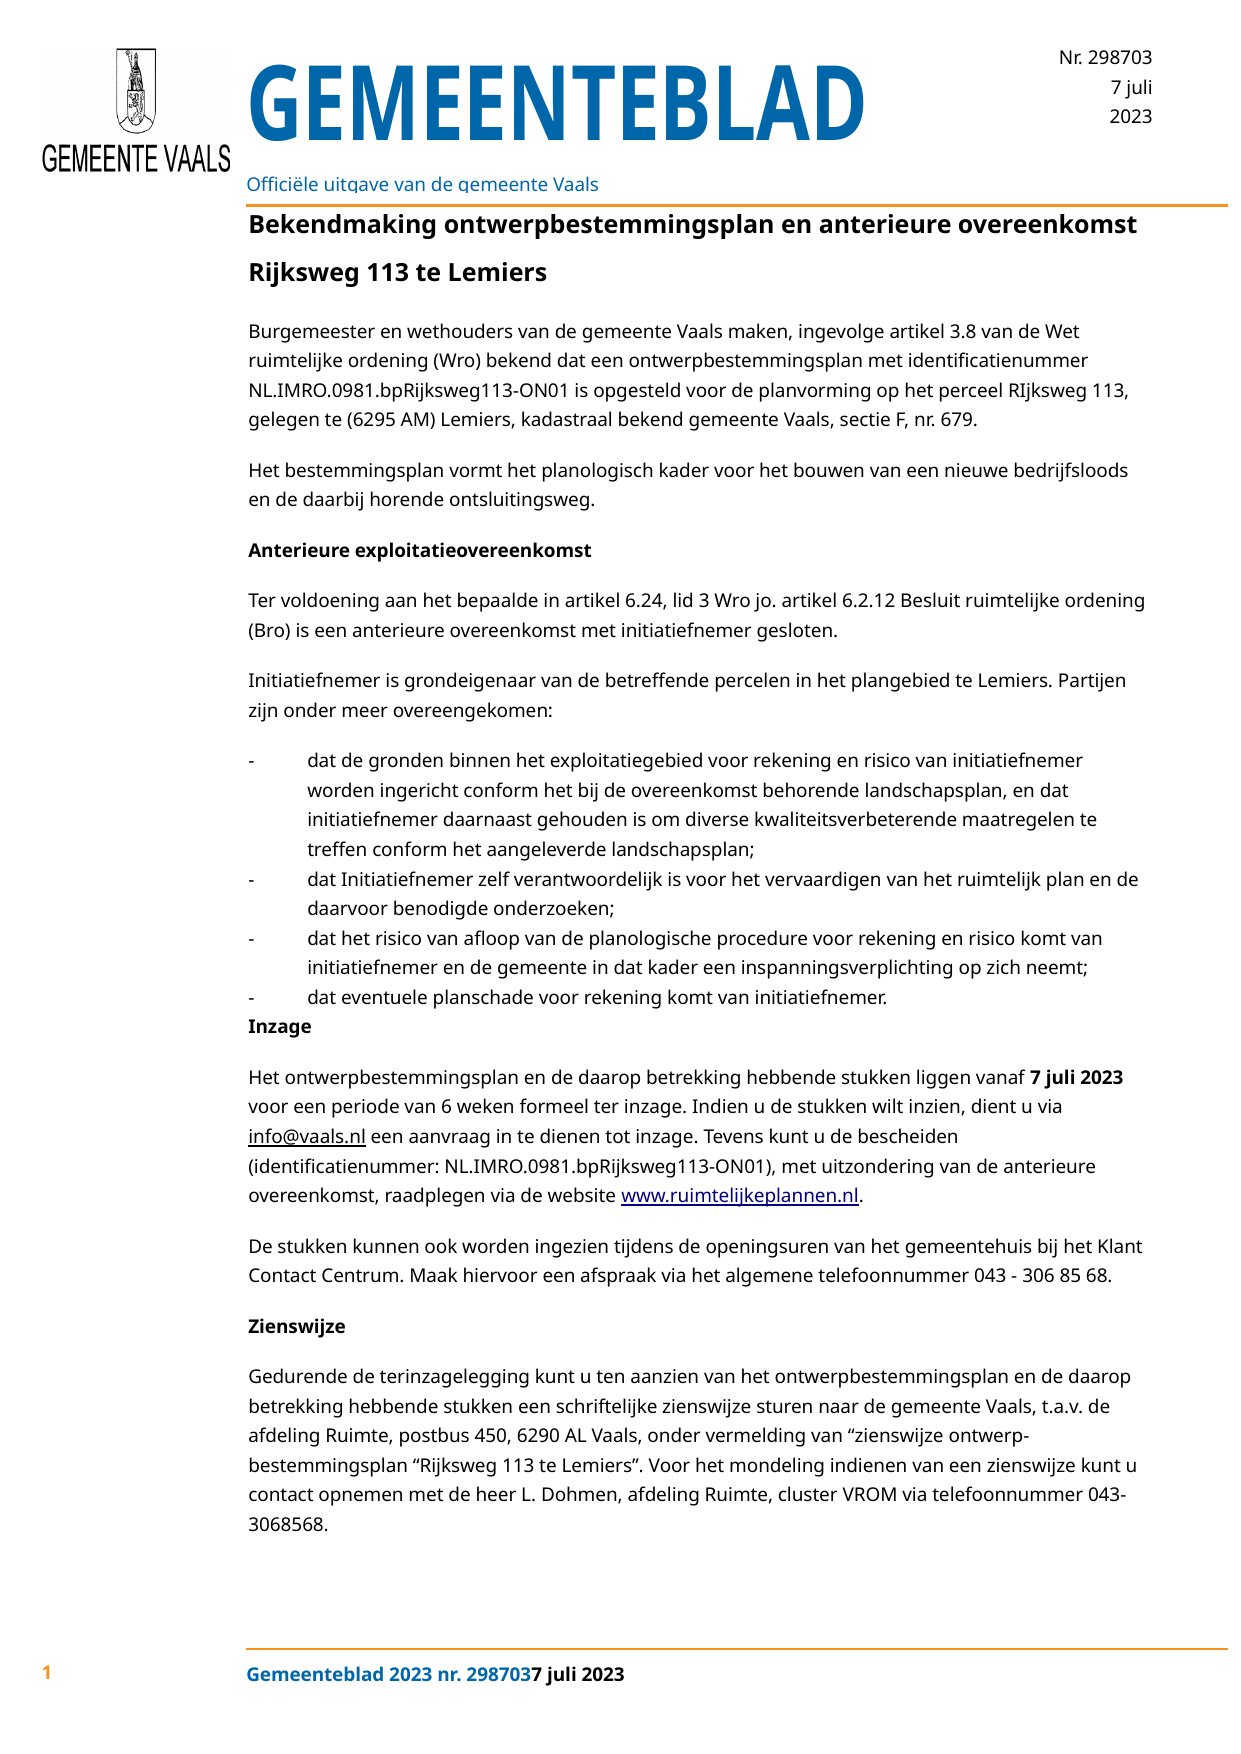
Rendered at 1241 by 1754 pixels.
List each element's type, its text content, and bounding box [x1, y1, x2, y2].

text Het ontwerpbestemmingsplan en de daarop betrekking hebbende stukken liggen vanaf 7 juli 2023 voor een periode van 6 weken formeel ter inzage. Indien u de stukken wilt inzien, dient u via info@vaals.nl een aanvraag in te dienen tot inzage. Tevens kunt u de bescheiden (identificatienummer: NL.IMRO.0981.bpRijksweg113-ON01), met uitzondering van de anterieure overeenkomst, raadplegen via de website www.ruimtelijkeplannen.nl. [248, 1064, 1152, 1208]
text Gedurende de terinzagelegging kunt u ten aanzien van het ontwerpbestemmingsplan en de daarop betrekking hebbende stukken een schriftelijke zienswijze sturen naar de gemeente Vaals, t.a.v. de afdeling Ruimte, postbus 450, 6290 AL Vaals, onder vermelding van “zienswijze ontwerp-bestemmingsplan “Rijksweg 113 te Lemiers”. Voor het mondeling indienen van een zienswijze kunt u contact opnemen met de heer L. Dohmen, afdeling Ruimte, cluster VROM via telefoonnummer 043-3068568. [248, 1363, 1152, 1537]
text Burgemeester en wethouders van de gemeente Vaals maken, ingevolge artikel 3.8 van de Wet ruimtelijke ordening (Wro) bekend dat een ontwerpbestemmingsplan met identificatienummer NL.IMRO.0981.bpRijksweg113-ON01 is opgesteld voor de planvorming op het perceel RIjksweg 113, gelegen te (6295 AM) Lemiers, kadastraal bekend gemeente Vaals, sectie F, nr. 679. [248, 318, 1152, 432]
text Bekendmaking ontwerpbestemmingsplan en anterieure overeenkomst Rijksweg 113 te Lemiers [248, 207, 1152, 288]
list dat eventuele planschade voor rekening komt van initiatiefnemer. [248, 984, 1152, 1010]
list dat Initiatiefnemer zelf verantwoordelijk is voor het vervaardigen van het ruimtelijk plan en de daarvoor benodigde onderzoeken; [248, 866, 1152, 921]
text De stukken kunnen ook worden ingezien tijdens de openingsuren van het gemeentehuis bij het Klant Contact Centrum. Maak hiervoor een afspraak via het algemene telefoonnummer 043 - 306 85 68. [248, 1233, 1152, 1288]
text Initiatiefnemer is grondeigenaar van de betreffende percelen in het plangebied te Lemiers. Partijen zijn onder meer overeengekomen: [248, 667, 1152, 723]
list dat het risico van afloop van de planologische procedure voor rekening en risico komt van initiatiefnemer en de gemeente in dat kader een inspanningsverplichting op zich neemt; [248, 925, 1152, 980]
text Ter voldoening aan het bepaalde in artikel 6.24, lid 3 Wro jo. artikel 6.2.12 Besluit ruimtelijke ordening (Bro) is een anterieure overeenkomst met initiatiefnemer gesloten. [248, 587, 1152, 643]
text Zienswijze [248, 1313, 1152, 1339]
text Het bestemmingsplan vormt het planologisch kader voor het bouwen van een nieuwe bedrijfsloods en de daarbij horende ontsluitingsweg. [248, 457, 1152, 512]
text Anterieure exploitatieovereenkomst [248, 537, 1152, 563]
picture [41, 47, 231, 172]
text Inzage [248, 1014, 1152, 1039]
list dat de gronden binnen het exploitatiegebied voor rekening en risico van initiatiefnemer worden ingericht conform het bij de overeenkomst behorende landschapsplan, en dat initiatiefnemer daarnaast gehouden is om diverse kwaliteitsverbeterende maatregelen te treffen conform het aangeleverde landschapsplan; [248, 747, 1152, 862]
